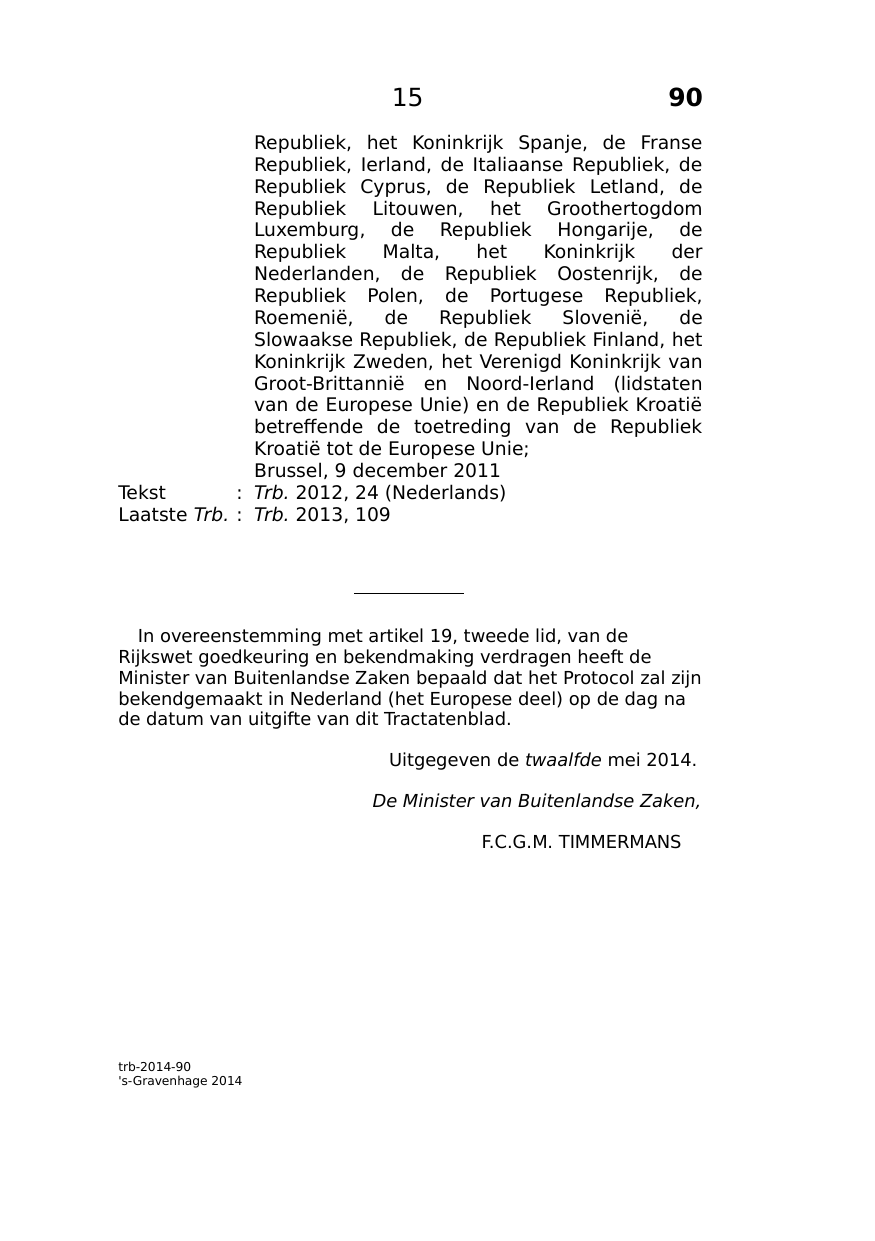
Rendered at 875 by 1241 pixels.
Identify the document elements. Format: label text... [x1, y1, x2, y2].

text trb-2014-90 [118, 1060, 352, 1074]
table_cell Trb. 2013, 109 [254, 504, 703, 526]
table_cell [118, 132, 236, 482]
text 's-Gravenhage 2014 [118, 1074, 352, 1088]
table_cell : [236, 482, 254, 504]
table_cell Laatste Trb. [118, 504, 236, 526]
table_cell Trb. 2012, 24 (Nederlands) [254, 482, 703, 504]
text De Minister van Buitenlandse Zaken, F.C.G.M. TIMMERMANS [118, 791, 703, 853]
table_cell : [236, 504, 254, 526]
table_cell Tekst [118, 482, 236, 504]
table_cell Republiek, het Koninkrijk Spanje, de Franse Republiek, Ierland, de Italiaanse Republiek, de Republiek Cyprus, de Republiek Letland, de Republiek Litouwen, het Groothertogdom Luxemburg, de Republiek Hongarije, de Republiek Malta, het Koninkrijk der Nederlanden, de Republiek Oostenrijk, de Republiek Polen, de Portugese Republiek, Roemenië, de Republiek Slovenië, de Slowaakse Republiek, de Republiek Finland, het Koninkrijk Zweden, het Verenigd Koninkrijk van Groot-Brittannië en Noord-Ierland (lidstaten van de Europese Unie) en de Republiek Kroatië betreffende de toetreding van de Republiek Kroatië tot de Europese Unie; Brussel, 9 december 2011 [254, 132, 703, 482]
text In overeenstemming met artikel 19, tweede lid, van de Rijkswet goedkeuring en bekendmaking verdragen heeft de Minister van Buitenlandse Zaken bepaald dat het Protocol zal zijn bekendgemaakt in Nederland (het Europese deel) op de dag na de datum van uitgifte van dit Tractatenblad. [118, 626, 703, 730]
text Uitgegeven de twaalfde mei 2014. [118, 750, 703, 771]
table_cell [236, 132, 254, 482]
